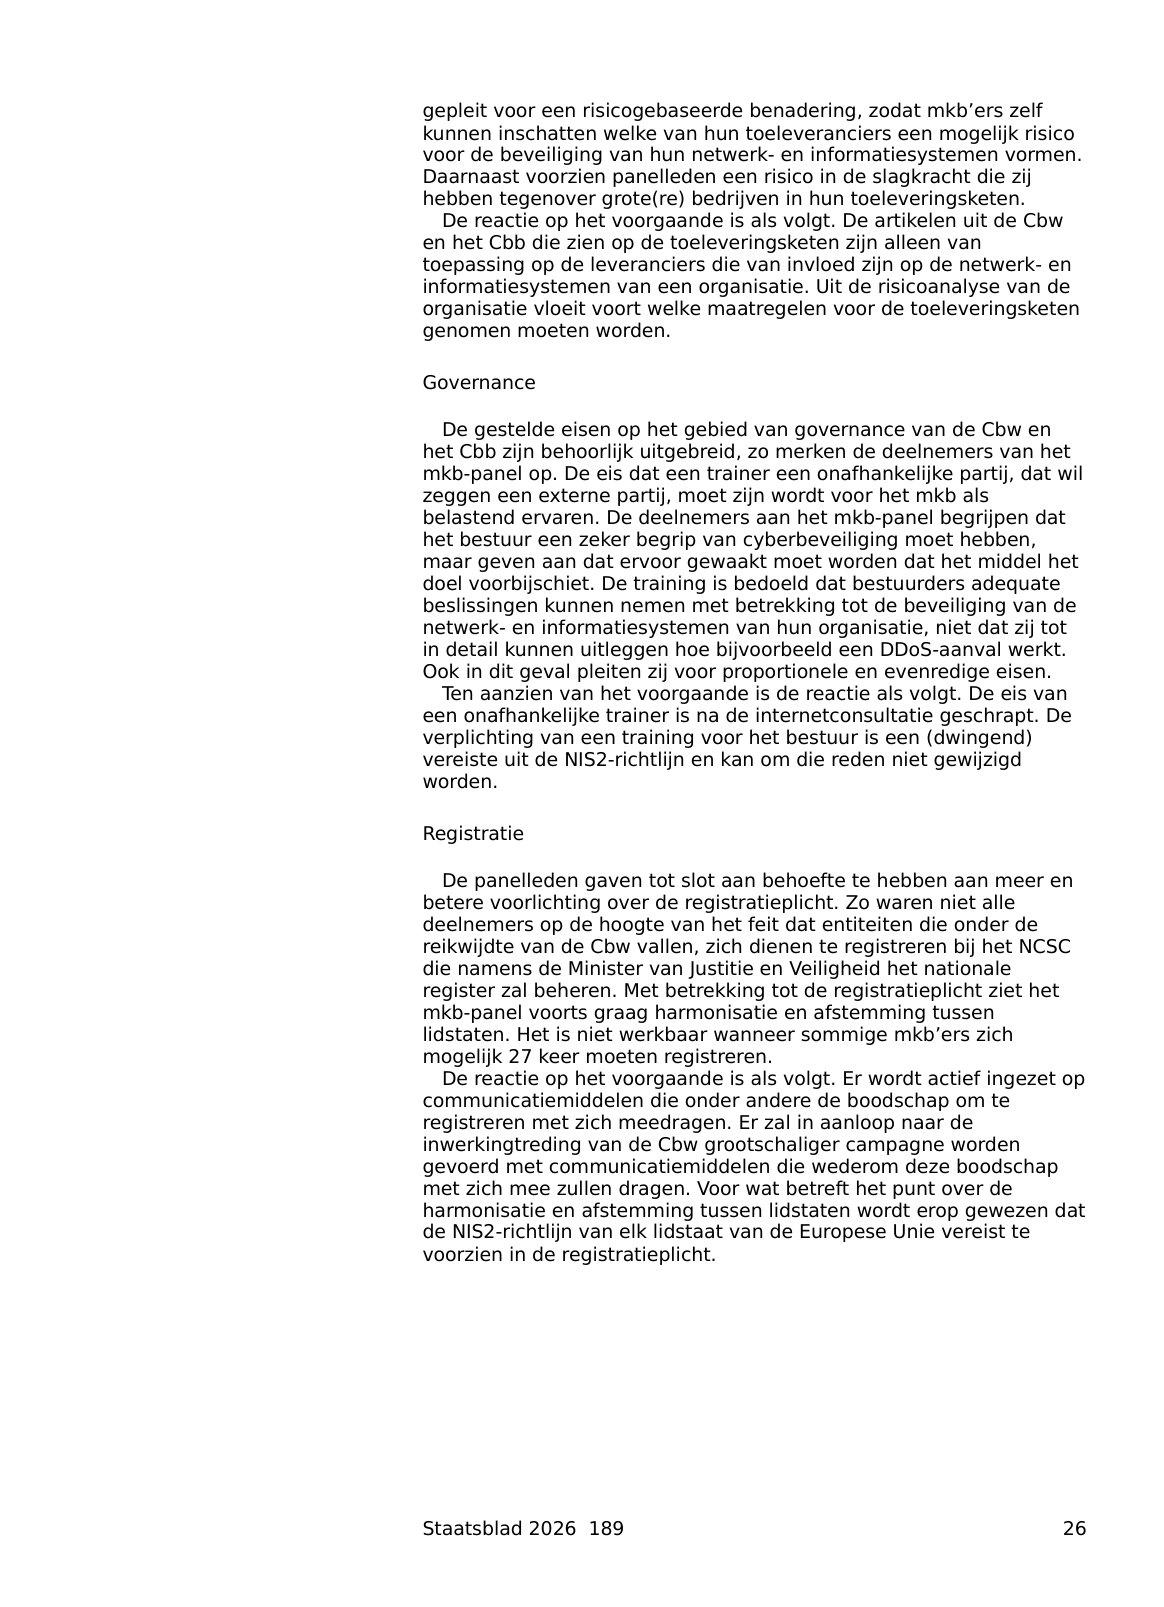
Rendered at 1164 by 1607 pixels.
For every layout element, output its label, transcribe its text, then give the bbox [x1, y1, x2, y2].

subtitle Governance [422, 372, 1087, 394]
text De panelleden gaven tot slot aan behoefte te hebben aan meer en betere voorlichting over de registratieplicht. Zo waren niet alle deelnemers op de hoogte van het feit dat entiteiten die onder de reikwijdte van de Cbw vallen, zich dienen te registreren bij het NCSC die namens de Minister van Justitie en Veiligheid het nationale register zal beheren. Met betrekking tot de registratieplicht ziet het mkb-panel voorts graag harmonisatie en afstemming tussen lidstaten. Het is niet werkbaar wanneer sommige mkb’ers zich mogelijk 27 keer moeten registreren. [422, 870, 1087, 1068]
text De reactie op het voorgaande is als volgt. Er wordt actief ingezet op communicatiemiddelen die onder andere de boodschap om te registreren met zich meedragen. Er zal in aanloop naar de inwerkingtreding van de Cbw grootschaliger campagne worden gevoerd met communicatiemiddelen die wederom deze boodschap met zich mee zullen dragen. Voor wat betreft het punt over de harmonisatie en afstemming tussen lidstaten wordt erop gewezen dat de NIS2-richtlijn van elk lidstaat van de Europese Unie vereist te voorzien in de registratieplicht. [422, 1068, 1087, 1265]
text Ten aanzien van het voorgaande is de reactie als volgt. De eis van een onafhankelijke trainer is na de internetconsultatie geschrapt. De verplichting van een training voor het bestuur is een (dwingend) vereiste uit de NIS2-richtlijn en kan om die reden niet gewijzigd worden. [422, 683, 1087, 793]
text De gestelde eisen op het gebied van governance van de Cbw en het Cbb zijn behoorlijk uitgebreid, zo merken de deelnemers van het mkb-panel op. De eis dat een trainer een onafhankelijke partij, dat wil zeggen een externe partij, moet zijn wordt voor het mkb als belastend ervaren. De deelnemers aan het mkb-panel begrijpen dat het bestuur een zeker begrip van cyberbeveiliging moet hebben, maar geven aan dat ervoor gewaakt moet worden dat het middel het doel voorbijschiet. De training is bedoeld dat bestuurders adequate beslissingen kunnen nemen met betrekking tot de beveiliging van de netwerk- en informatiesystemen van hun organisatie, niet dat zij tot in detail kunnen uitleggen hoe bijvoorbeeld een DDoS-aanval werkt. Ook in dit geval pleiten zij voor proportionele en evenredige eisen. [422, 419, 1087, 683]
text gepleit voor een risicogebaseerde benadering, zodat mkb’ers zelf kunnen inschatten welke van hun toeleveranciers een mogelijk risico voor de beveiliging van hun netwerk- en informatiesystemen vormen. Daarnaast voorzien panelleden een risico in de slagkracht die zij hebben tegenover grote(re) bedrijven in hun toeleveringsketen. [422, 100, 1087, 210]
subtitle Registratie [422, 823, 1087, 845]
text De reactie op het voorgaande is als volgt. De artikelen uit de Cbw en het Cbb die zien op de toeleveringsketen zijn alleen van toepassing op de leveranciers die van invloed zijn op de netwerk- en informatiesystemen van een organisatie. Uit de risicoanalyse van de organisatie vloeit voort welke maatregelen voor de toeleveringsketen genomen moeten worden. [422, 210, 1087, 342]
